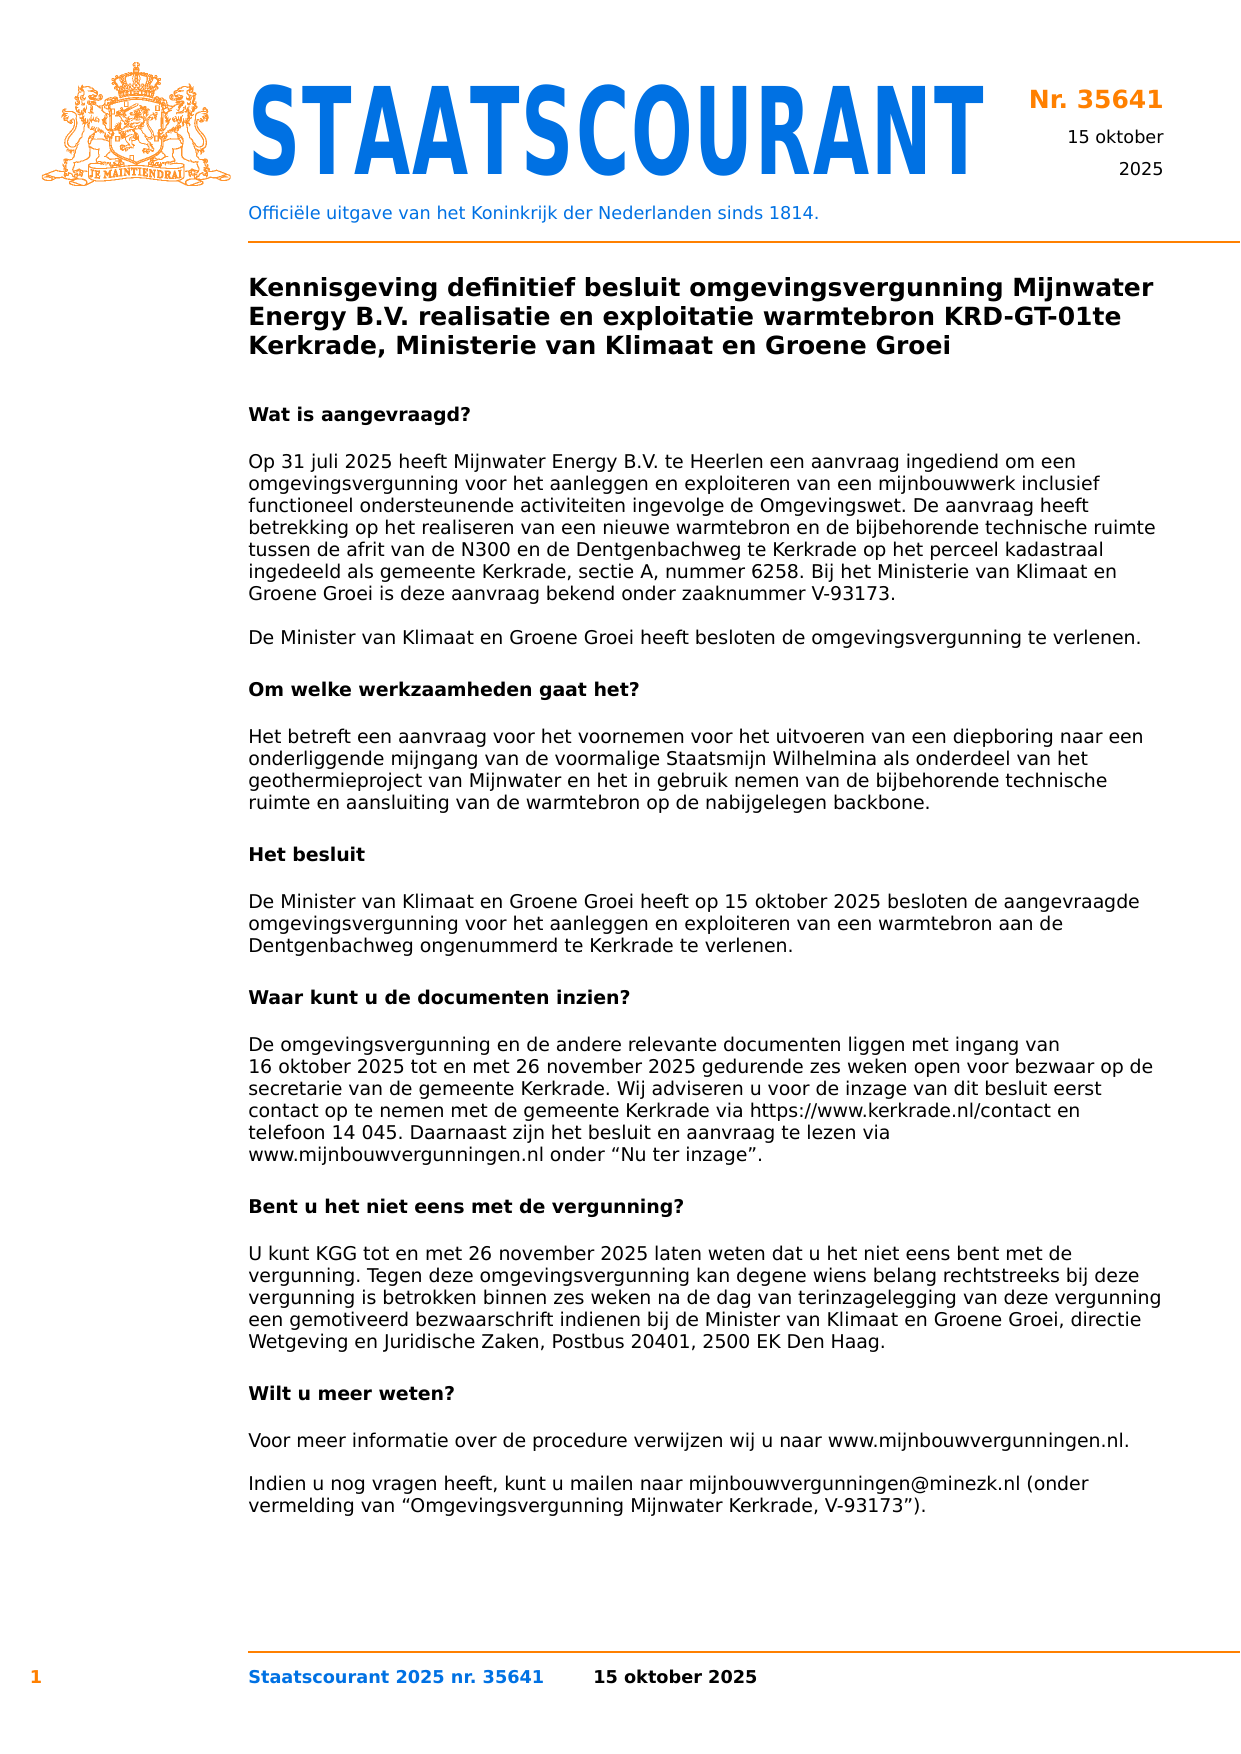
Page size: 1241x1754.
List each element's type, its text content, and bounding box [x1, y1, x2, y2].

subtitle Bent u het niet eens met de vergunning? [248, 1196, 1163, 1218]
table_cell 15 oktober [998, 121, 1240, 153]
text De Minister van Klimaat en Groene Groei heeft besloten de omgevingsvergunning te verlenen. [248, 627, 1163, 649]
subtitle Wat is aangevraagd? [248, 404, 1163, 426]
text Indien u nog vragen heeft, kunt u mailen naar mijnbouwvergunningen@minezk.nl (onder vermelding van “Omgevingsvergunning Mijnwater Kerkrade, V-93173”). [248, 1473, 1163, 1517]
table_header Nr. 35641 [998, 62, 1240, 121]
picture [41, 62, 231, 186]
table_header [25, 62, 248, 241]
text De omgevingsvergunning en de andere relevante documenten liggen met ingang van 16 oktober 2025 tot en met 26 november 2025 gedurende zes weken open voor bezwaar op de secretarie van de gemeente Kerkrade. Wij adviseren u voor de inzage van dit besluit eerst contact op te nemen met de gemeente Kerkrade via https://www.kerkrade.nl/contact en telefoon 14 045. Daarnaast zijn het besluit en aanvraag te lezen via www.mijnbouwvergunningen.nl onder “Nu ter inzage”. [248, 1034, 1163, 1166]
subtitle Om welke werkzaamheden gaat het? [248, 679, 1163, 701]
subtitle Waar kunt u de documenten inzien? [248, 987, 1163, 1009]
subtitle Het besluit [248, 844, 1163, 866]
text Het betreft een aanvraag voor het voornemen voor het uitvoeren van een diepboring naar een onderliggende mijngang van de voormalige Staatsmijn Wilhelmina als onderdeel van het geothermieproject van Mijnwater en het in gebruik nemen van de bijbehorende technische ruimte en aansluiting van de warmtebron op de nabijgelegen backbone. [248, 726, 1163, 814]
text Voor meer informatie over de procedure verwijzen wij u naar www.mijnbouwvergunningen.nl. [248, 1429, 1163, 1451]
table_cell 2025 [998, 153, 1240, 203]
subtitle Kennisgeving definitief besluit omgevingsvergunning Mijnwater Energy B.V. realisatie en exploitatie warmtebron KRD-GT-01te Kerkrade, Ministerie van Klimaat en Groene Groei [248, 273, 1163, 361]
table_header STAATSCOURANT [248, 62, 998, 203]
text Op 31 juli 2025 heeft Mijnwater Energy B.V. te Heerlen een aanvraag ingediend om een omgevingsvergunning voor het aanleggen en exploiteren van een mijnbouwwerk inclusief functioneel ondersteunende activiteiten ingevolge de Omgevingswet. De aanvraag heeft betrekking op het realiseren van een nieuwe warmtebron en de bijbehorende technische ruimte tussen de afrit van de N300 en de Dentgenbachweg te Kerkrade op het perceel kadastraal ingedeeld als gemeente Kerkrade, sectie A, nummer 6258. Bij het Ministerie van Klimaat en Groene Groei is deze aanvraag bekend onder zaaknummer V-93173. [248, 451, 1163, 605]
subtitle Wilt u meer weten? [248, 1382, 1163, 1404]
text De Minister van Klimaat en Groene Groei heeft op 15 oktober 2025 besloten de aangevraagde omgevingsvergunning voor het aanleggen en exploiteren van een warmtebron aan de Dentgenbachweg ongenummerd te Kerkrade te verlenen. [248, 891, 1163, 957]
table_cell Officiële uitgave van het Koninkrijk der Nederlanden sinds 1814. [248, 203, 1240, 241]
text U kunt KGG tot en met 26 november 2025 laten weten dat u het niet eens bent met de vergunning. Tegen deze omgevingsvergunning kan degene wiens belang rechtstreeks bij deze vergunning is betrokken binnen zes weken na de dag van terinzagelegging van deze vergunning een gemotiveerd bezwaarschrift indienen bij de Minister van Klimaat en Groene Groei, directie Wetgeving en Juridische Zaken, Postbus 20401, 2500 EK Den Haag. [248, 1243, 1163, 1352]
